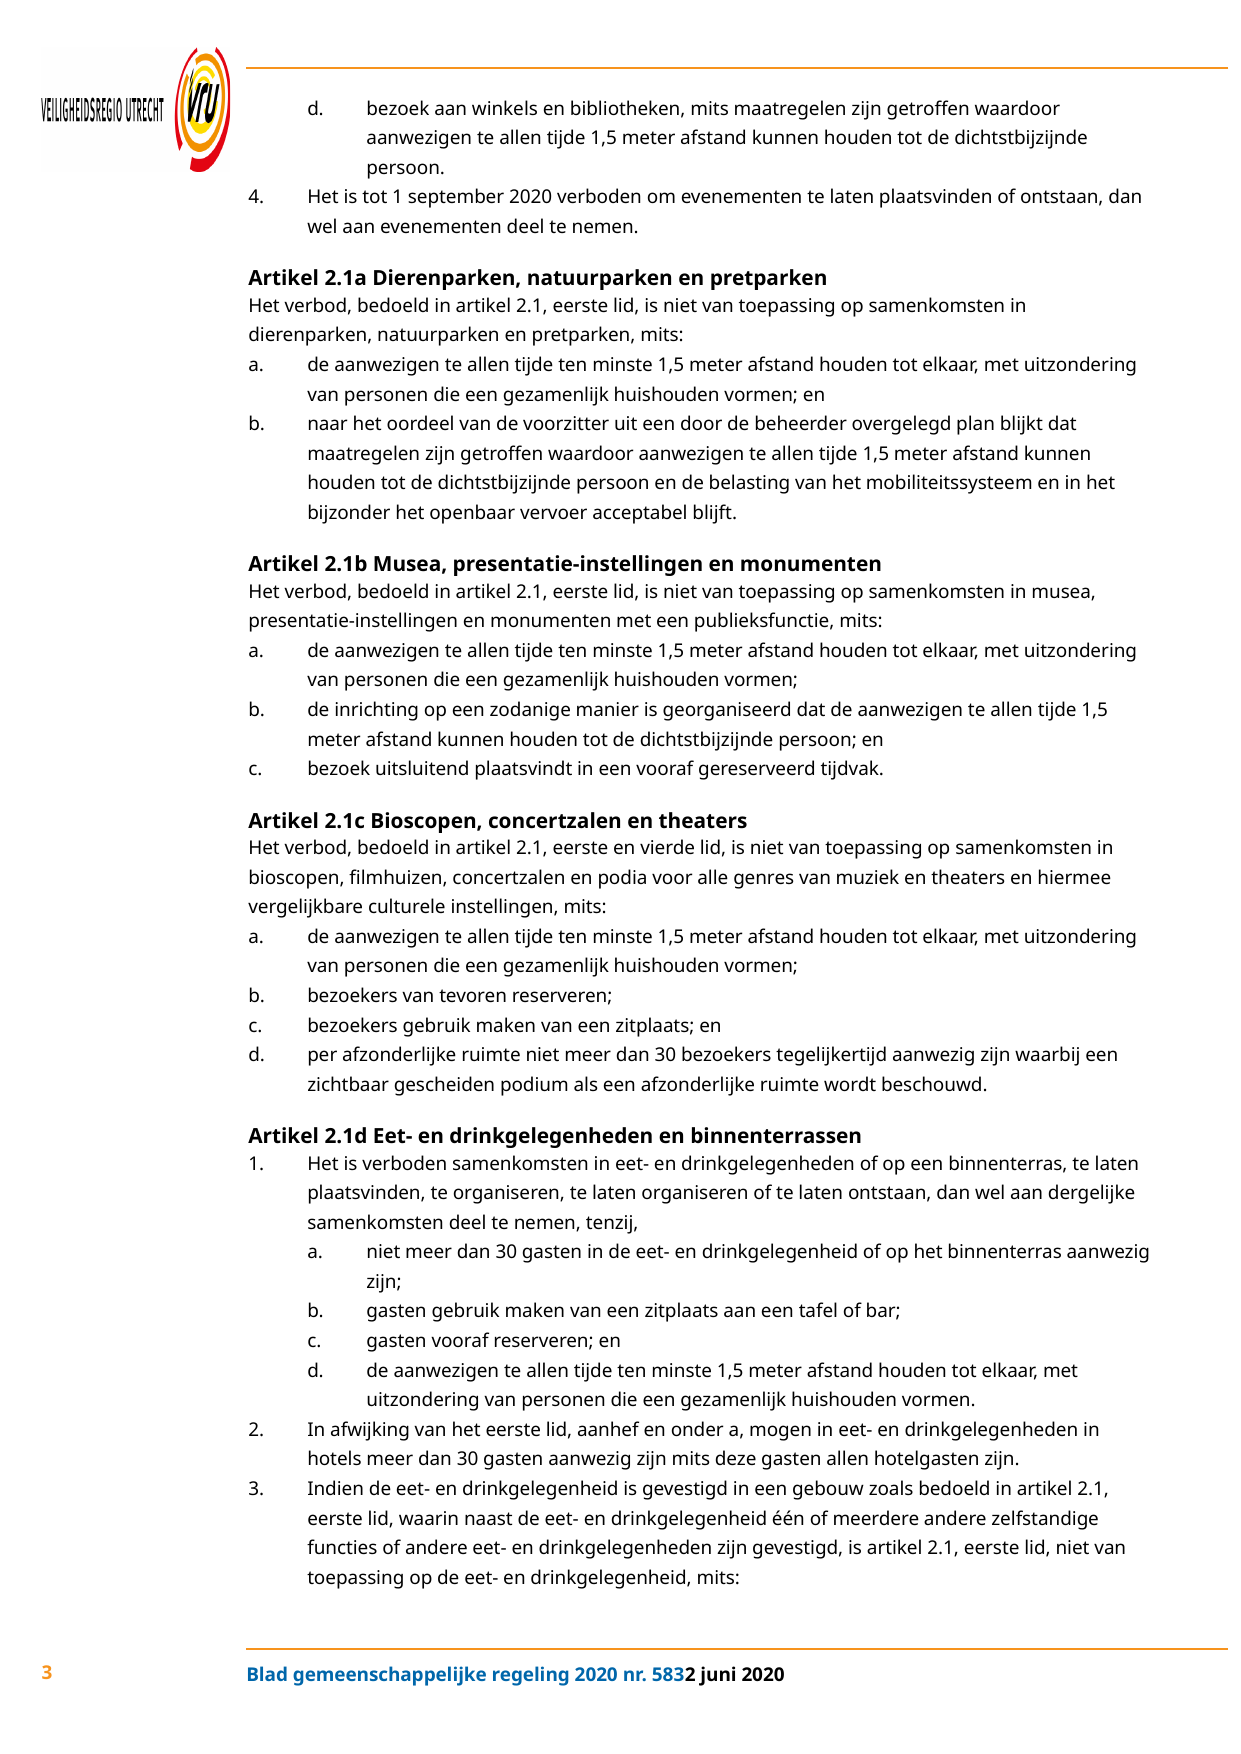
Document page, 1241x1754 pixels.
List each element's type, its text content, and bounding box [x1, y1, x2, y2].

list bezoekers gebruik maken van een zitplaats; en [248, 1012, 1152, 1037]
list Het is verboden samenkomsten in eet- en drinkgelegenheden of op een binnenterras, te laten plaatsvinden, te organiseren, te laten organiseren of te laten ontstaan, dan wel aan dergelijke samenkomsten deel te nemen, tenzij, [248, 1150, 1152, 1235]
text Artikel 2.1d Eet- en drinkgelegenheden en binnenterrassen [248, 1121, 1152, 1150]
list Het is tot 1 september 2020 verboden om evenementen te laten plaatsvinden of ontstaan, dan wel aan evenementen deel te nemen. [248, 183, 1152, 239]
list gasten gebruik maken van een zitplaats aan een tafel of bar; [307, 1298, 1152, 1323]
picture [41, 47, 231, 172]
list bezoek aan winkels en bibliotheken, mits maatregelen zijn getroffen waardoor aanwezigen te allen tijde 1,5 meter afstand kunnen houden tot de dichtstbijzijnde persoon. [307, 95, 1152, 180]
list bezoek uitsluitend plaatsvindt in een vooraf gereserveerd tijdvak. [248, 755, 1152, 781]
list de aanwezigen te allen tijde ten minste 1,5 meter afstand houden tot elkaar, met uitzondering van personen die een gezamenlijk huishouden vormen; [248, 637, 1152, 692]
list de inrichting op een zodanige manier is georganiseerd dat de aanwezigen te allen tijde 1,5 meter afstand kunnen houden tot de dichtstbijzijnde persoon; en [248, 696, 1152, 752]
list naar het oordeel van de voorzitter uit een door de beheerder overgelegd plan blijkt dat maatregelen zijn getroffen waardoor aanwezigen te allen tijde 1,5 meter afstand kunnen houden tot de dichtstbijzijnde persoon en de belasting van het mobiliteitssysteem en in het bijzonder het openbaar vervoer acceptabel blijft. [248, 410, 1152, 525]
text Artikel 2.1b Musea, presentatie-instellingen en monumenten [248, 549, 1152, 578]
list de aanwezigen te allen tijde ten minste 1,5 meter afstand houden tot elkaar, met uitzondering van personen die een gezamenlijk huishouden vormen; [248, 923, 1152, 978]
text Artikel 2.1c Bioscopen, concertzalen en theaters [248, 806, 1152, 834]
list niet meer dan 30 gasten in de eet- en drinkgelegenheid of op het binnenterras aanwezig zijn; [307, 1238, 1152, 1294]
list In afwijking van het eerste lid, aanhef en onder a, mogen in eet- en drinkgelegenheden in hotels meer dan 30 gasten aanwezig zijn mits deze gasten allen hotelgasten zijn. [248, 1416, 1152, 1471]
list de aanwezigen te allen tijde ten minste 1,5 meter afstand houden tot elkaar, met uitzondering van personen die een gezamenlijk huishouden vormen. [307, 1357, 1152, 1412]
list Indien de eet- en drinkgelegenheid is gevestigd in een gebouw zoals bedoeld in artikel 2.1, eerste lid, waarin naast de eet- en drinkgelegenheid één of meerdere andere zelfstandige functies of andere eet- en drinkgelegenheden zijn gevestigd, is artikel 2.1, eerste lid, niet van toepassing op de eet- en drinkgelegenheid, mits: [248, 1475, 1152, 1590]
list de aanwezigen te allen tijde ten minste 1,5 meter afstand houden tot elkaar, met uitzondering van personen die een gezamenlijk huishouden vormen; en [248, 351, 1152, 406]
text Het verbod, bedoeld in artikel 2.1, eerste en vierde lid, is niet van toepassing op samenkomsten in bioscopen, filmhuizen, concertzalen en podia voor alle genres van muziek en theaters en hiermee vergelijkbare culturele instellingen, mits: [248, 834, 1152, 919]
list bezoekers van tevoren reserveren; [248, 982, 1152, 1008]
text Artikel 2.1a Dierenparken, natuurparken en pretparken [248, 263, 1152, 292]
text Het verbod, bedoeld in artikel 2.1, eerste lid, is niet van toepassing op samenkomsten in dierenparken, natuurparken en pretparken, mits: [248, 292, 1152, 347]
text Het verbod, bedoeld in artikel 2.1, eerste lid, is niet van toepassing op samenkomsten in musea, presentatie-instellingen en monumenten met een publieksfunctie, mits: [248, 578, 1152, 633]
list gasten vooraf reserveren; en [307, 1327, 1152, 1353]
list per afzonderlijke ruimte niet meer dan 30 bezoekers tegelijkertijd aanwezig zijn waarbij een zichtbaar gescheiden podium als een afzonderlijke ruimte wordt beschouwd. [248, 1041, 1152, 1097]
